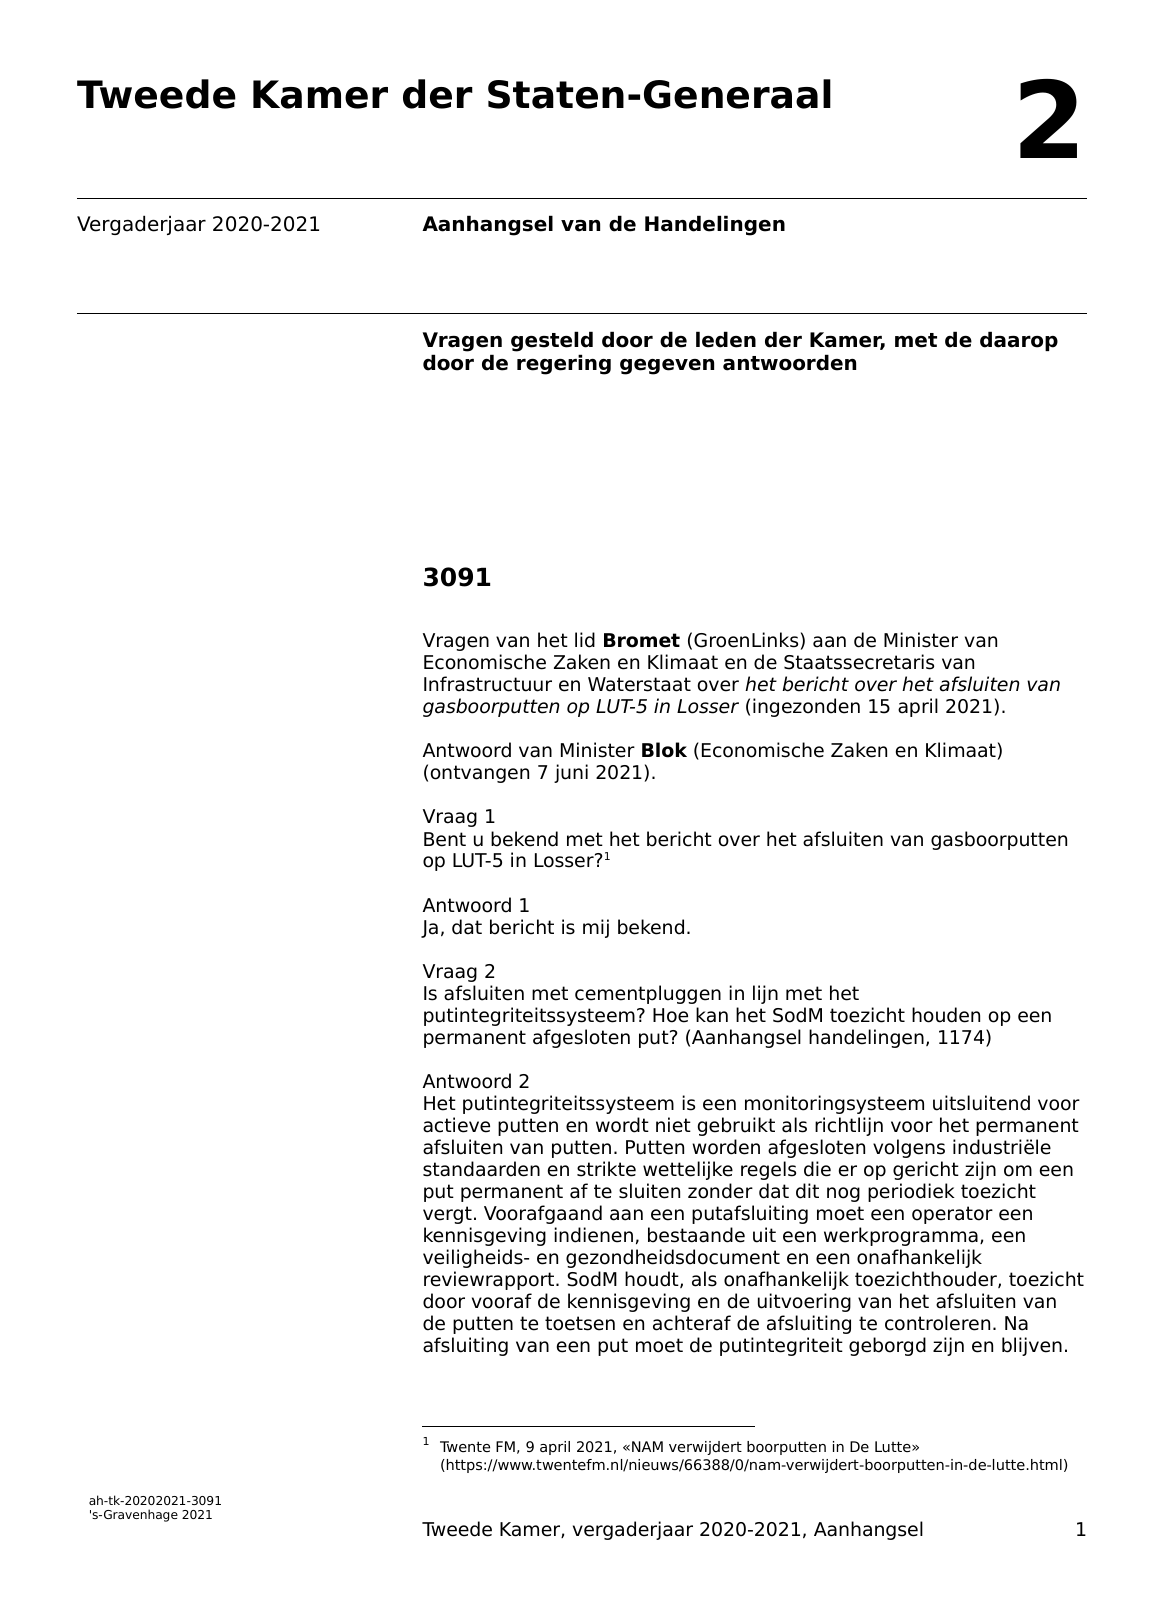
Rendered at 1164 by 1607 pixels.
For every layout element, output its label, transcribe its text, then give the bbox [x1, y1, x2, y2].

text Vragen van het lid Bromet (GroenLinks) aan de Minister van Economische Zaken en Klimaat en de Staatssecretaris van Infrastructuur en Waterstaat over het bericht over het afsluiten van gasboorputten op LUT-5 in Losser (ingezonden 15 april 2021). [422, 630, 1087, 718]
text Antwoord 2 [422, 1071, 1087, 1093]
text ah-tk-20202021-3091 [88, 1494, 323, 1508]
table_header Tweede Kamer der Staten-Generaal [77, 59, 886, 198]
text Is afsluiten met cementpluggen in lijn met het putintegriteitssysteem? Hoe kan het SodM toezicht houden op een permanent afgesloten put? (Aanhangsel handelingen, 1174) [422, 983, 1087, 1049]
text 's-Gravenhage 2021 [88, 1508, 323, 1522]
text Vraag 1 [422, 806, 1087, 828]
table_header 2 [886, 59, 1087, 198]
text 3091 [422, 563, 1087, 592]
text Het putintegriteitssysteem is een monitoringsysteem uitsluitend voor actieve putten en wordt niet gebruikt als richtlijn voor het permanent afsluiten van putten. Putten worden afgesloten volgens industriële standaarden en strikte wettelijke regels die er op gericht zijn om een put permanent af te sluiten zonder dat dit nog periodiek toezicht vergt. Voorafgaand aan een putafsluiting moet een operator een kennisgeving indienen, bestaande uit een werkprogramma, een veiligheids- en gezondheidsdocument en een onafhankelijk reviewrapport. SodM houdt, als onafhankelijk toezichthouder, toezicht door vooraf de kennisgeving en de uitvoering van het afsluiten van de putten te toetsen en achteraf de afsluiting te controleren. Na afsluiting van een put moet de putintegriteit geborgd zijn en blijven. [422, 1093, 1087, 1357]
text Ja, dat bericht is mij bekend. [422, 917, 1087, 938]
table_cell Vragen gesteld door de leden der Kamer, met de daarop door de regering gegeven antwoorden [422, 314, 1087, 375]
text Antwoord 1 [422, 894, 1087, 917]
table_cell Vergaderjaar 2020-2021 [77, 199, 422, 313]
table_cell [77, 314, 422, 375]
text Vraag 2 [422, 961, 1087, 983]
text Twente FM, 9 april 2021, «NAM verwijdert boorputten in De Lutte» (https://www.twentefm.nl/nieuws/66388/0/nam-verwijdert-boorputten-in-de-lutte.html) [422, 1435, 1087, 1474]
text Antwoord van Minister Blok (Economische Zaken en Klimaat) (ontvangen 7 juni 2021). [422, 740, 1087, 784]
text Bent u bekend met het bericht over het afsluiten van gasboorputten op LUT-5 in Losser? [422, 828, 1087, 872]
table_cell Aanhangsel van de Handelingen [422, 199, 1087, 313]
